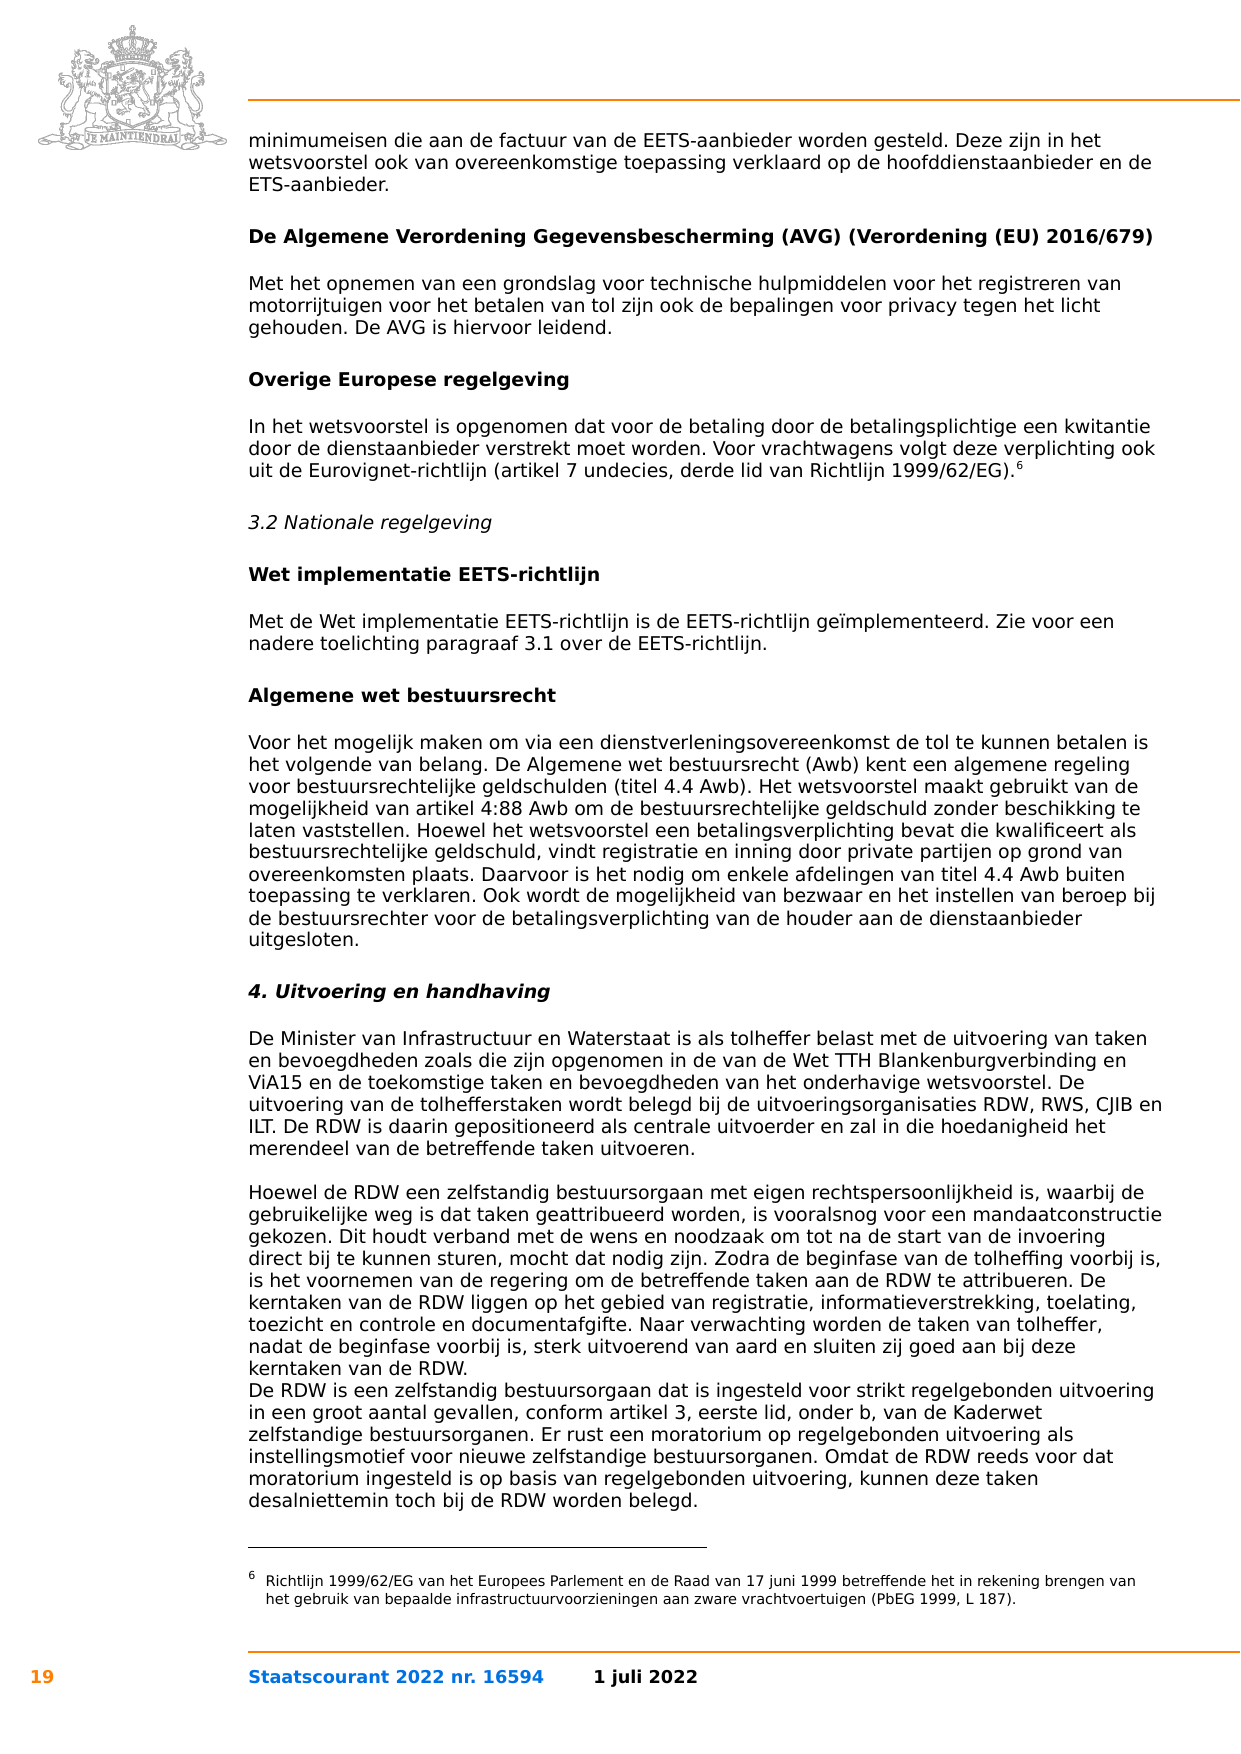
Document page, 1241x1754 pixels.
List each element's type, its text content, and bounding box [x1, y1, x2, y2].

text In het wetsvoorstel is opgenomen dat voor de betaling door de betalingsplichtige een kwitantie door de dienstaanbieder verstrekt moet worden. Voor vrachtwagens volgt deze verplichting ook uit de Eurovignet-richtlijn (artikel 7 undecies, derde lid van Richtlijn 1999/62/EG). [248, 416, 1163, 482]
picture [38, 25, 227, 150]
subtitle Algemene wet bestuursrecht [248, 684, 1163, 707]
text minimumeisen die aan de factuur van de EETS-aanbieder worden gesteld. Deze zijn in het wetsvoorstel ook van overeenkomstige toepassing verklaard op de hoofddienstaanbieder en de ETS-aanbieder. [248, 130, 1163, 196]
subtitle Overige Europese regelgeving [248, 369, 1163, 391]
text De RDW is een zelfstandig bestuursorgaan dat is ingesteld voor strikt regelgebonden uitvoering in een groot aantal gevallen, conform artikel 3, eerste lid, onder b, van de Kaderwet zelfstandige bestuursorganen. Er rust een moratorium op regelgebonden uitvoering als instellingsmotief voor nieuwe zelfstandige bestuursorganen. Omdat de RDW reeds voor dat moratorium ingesteld is op basis van regelgebonden uitvoering, kunnen deze taken desalniettemin toch bij de RDW worden belegd. [248, 1380, 1163, 1512]
subtitle 3.2 Nationale regelgeving [248, 512, 1163, 534]
text Met de Wet implementatie EETS-richtlijn is de EETS-richtlijn geïmplementeerd. Zie voor een nadere toelichting paragraaf 3.1 over de EETS-richtlijn. [248, 611, 1163, 654]
text Richtlijn 1999/62/EG van het Europees Parlement en de Raad van 17 juni 1999 betreffende het in rekening brengen van het gebruik van bepaalde infrastructuurvoorzieningen aan zware vrachtvoertuigen (PbEG 1999, L 187). [248, 1569, 1163, 1608]
subtitle Wet implementatie EETS-richtlijn [248, 564, 1163, 586]
text Hoewel de RDW een zelfstandig bestuursorgaan met eigen rechtspersoonlijkheid is, waarbij de gebruikelijke weg is dat taken geattribueerd worden, is vooralsnog voor een mandaatconstructie gekozen. Dit houdt verband met de wens en noodzaak om tot na de start van de invoering direct bij te kunnen sturen, mocht dat nodig zijn. Zodra de beginfase van de tolheffing voorbij is, is het voornemen van de regering om de betreffende taken aan de RDW te attribueren. De kerntaken van de RDW liggen op het gebied van registratie, informatieverstrekking, toelating, toezicht en controle en documentafgifte. Naar verwachting worden de taken van tolheffer, nadat de beginfase voorbij is, sterk uitvoerend van aard en sluiten zij goed aan bij deze kerntaken van de RDW. [248, 1182, 1163, 1380]
text De Minister van Infrastructuur en Waterstaat is als tolheffer belast met de uitvoering van taken en bevoegdheden zoals die zijn opgenomen in de van de Wet TTH Blankenburgverbinding en ViA15 en de toekomstige taken en bevoegdheden van het onderhavige wetsvoorstel. De uitvoering van de tolhefferstaken wordt belegd bij de uitvoeringsorganisaties RDW, RWS, CJIB en ILT. De RDW is daarin gepositioneerd als centrale uitvoerder en zal in die hoedanigheid het merendeel van de betreffende taken uitvoeren. [248, 1028, 1163, 1160]
text Met het opnemen van een grondslag voor technische hulpmiddelen voor het registreren van motorrijtuigen voor het betalen van tol zijn ook de bepalingen voor privacy tegen het licht gehouden. De AVG is hiervoor leidend. [248, 273, 1163, 339]
text Voor het mogelijk maken om via een dienstverleningsovereenkomst de tol te kunnen betalen is het volgende van belang. De Algemene wet bestuursrecht (Awb) kent een algemene regeling voor bestuursrechtelijke geldschulden (titel 4.4 Awb). Het wetsvoorstel maakt gebruikt van de mogelijkheid van artikel 4:88 Awb om de bestuursrechtelijke geldschuld zonder beschikking te laten vaststellen. Hoewel het wetsvoorstel een betalingsverplichting bevat die kwalificeert als bestuursrechtelijke geldschuld, vindt registratie en inning door private partijen op grond van overeenkomsten plaats. Daarvoor is het nodig om enkele afdelingen van titel 4.4 Awb buiten toepassing te verklaren. Ook wordt de mogelijkheid van bezwaar en het instellen van beroep bij de bestuursrechter voor de betalingsverplichting van de houder aan de dienstaanbieder uitgesloten. [248, 732, 1163, 951]
subtitle 4. Uitvoering en handhaving [248, 981, 1163, 1003]
subtitle De Algemene Verordening Gegevensbescherming (AVG) (Verordening (EU) 2016/679) [248, 226, 1163, 248]
